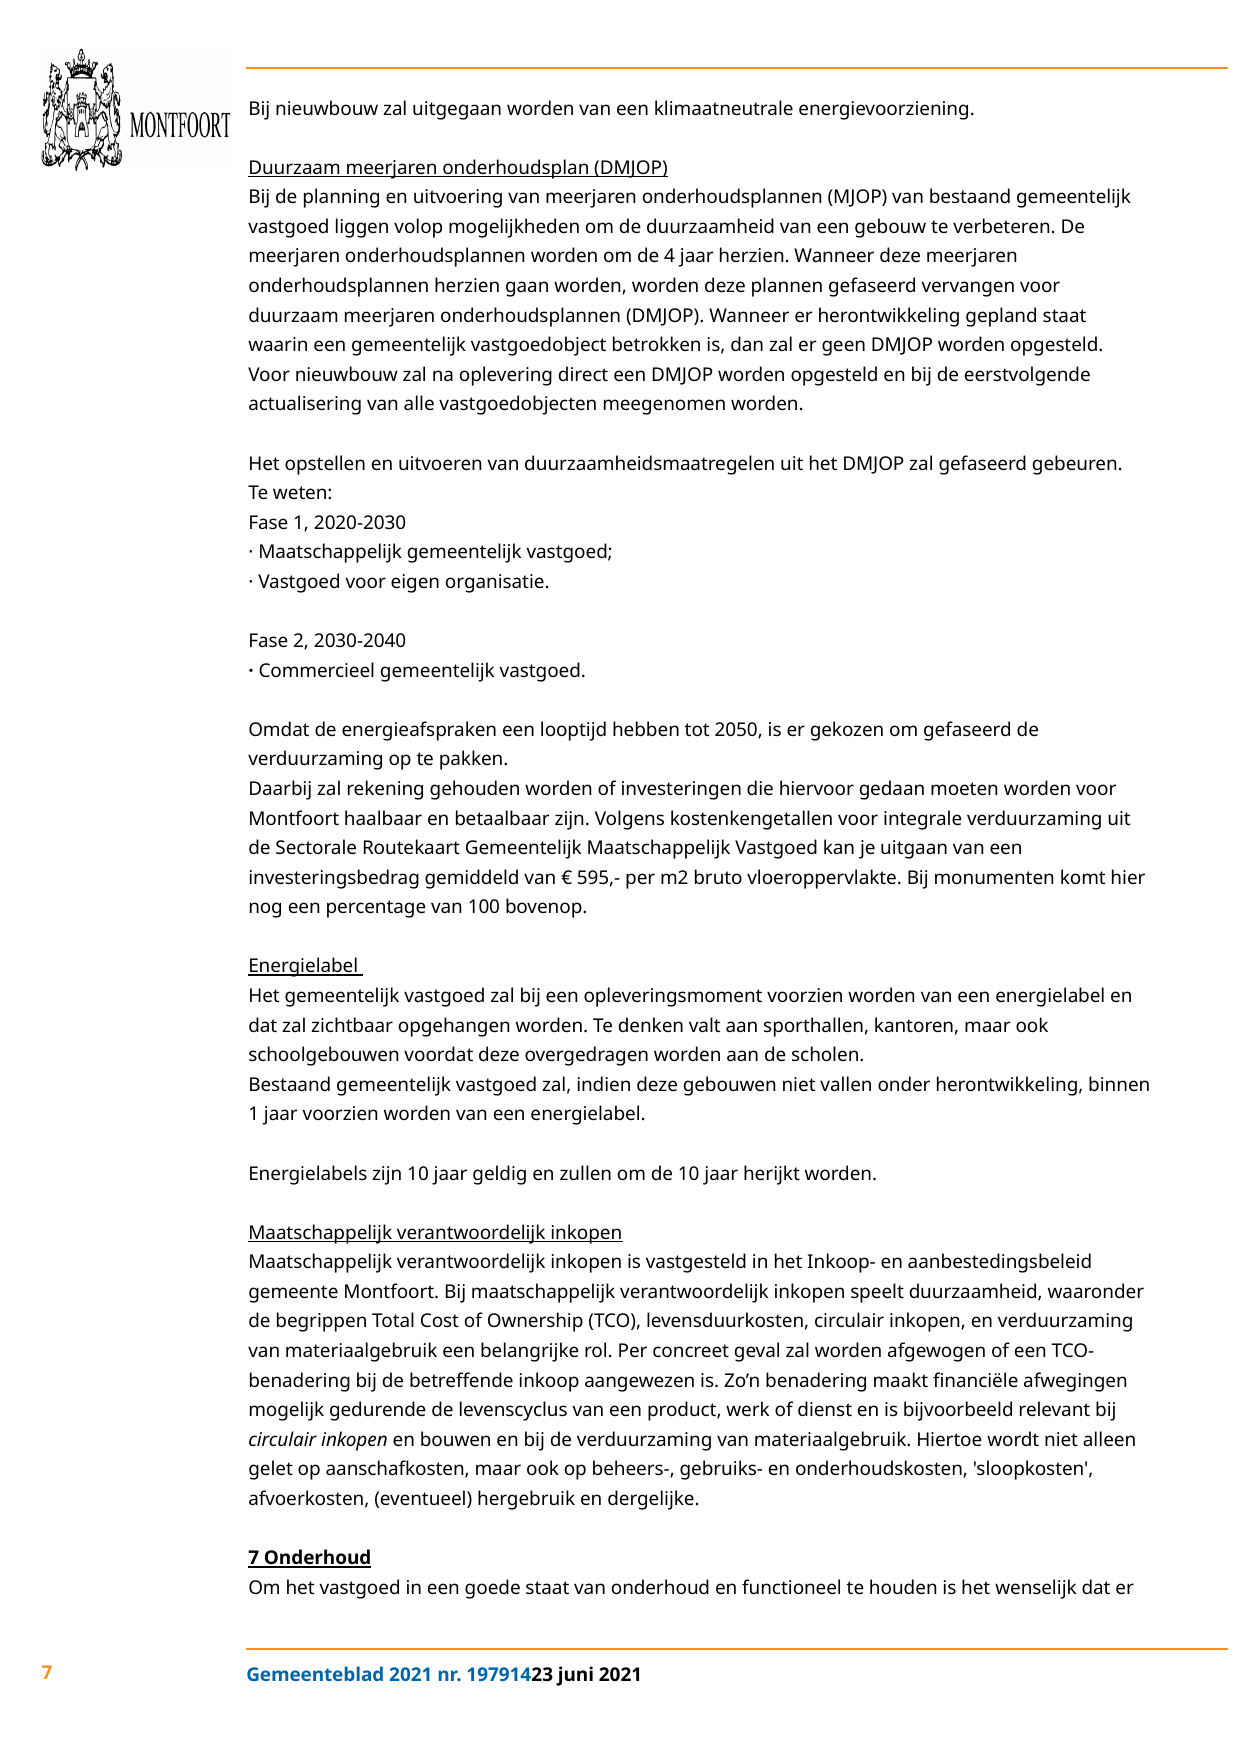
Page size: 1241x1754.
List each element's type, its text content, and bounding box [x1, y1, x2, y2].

text Het opstellen en uitvoeren van duurzaamheidsmaatregelen uit het DMJOP zal gefaseerd gebeuren. [248, 450, 1152, 476]
text Bestaand gemeentelijk vastgoed zal, indien deze gebouwen niet vallen onder herontwikkeling, binnen 1 jaar voorzien worden van een energielabel. [248, 1071, 1152, 1126]
text Maatschappelijk verantwoordelijk inkopen [248, 1219, 1152, 1245]
text Bij nieuwbouw zal uitgegaan worden van een klimaatneutrale energievoorziening. [248, 95, 1152, 121]
text Energielabels zijn 10 jaar geldig en zullen om de 10 jaar herijkt worden. [248, 1160, 1152, 1186]
text Daarbij zal rekening gehouden worden of investeringen die hiervoor gedaan moeten worden voor Montfoort haalbaar en betaalbaar zijn. Volgens kostenkengetallen voor integrale verduurzaming uit de Sectorale Routekaart Gemeentelijk Maatschappelijk Vastgoed kan je uitgaan van een investeringsbedrag gemiddeld van € 595,- per m2 bruto vloeroppervlakte. Bij monumenten komt hier nog een percentage van 100 bovenop. [248, 775, 1152, 919]
text Voor nieuwbouw zal na oplevering direct een DMJOP worden opgesteld en bij de eerstvolgende actualisering van alle vastgoedobjecten meegenomen worden. [248, 361, 1152, 416]
text Energielabel [248, 953, 1152, 978]
text Fase 2, 2030-2040 [248, 627, 1152, 653]
text · Commercieel gemeentelijk vastgoed. [248, 657, 1152, 683]
text · Maatschappelijk gemeentelijk vastgoed; [248, 538, 1152, 564]
text · Vastgoed voor eigen organisatie. [248, 568, 1152, 594]
text Maatschappelijk verantwoordelijk inkopen is vastgesteld in het Inkoop- en aanbestedingsbeleid gemeente Montfoort. Bij maatschappelijk verantwoordelijk inkopen speelt duurzaamheid, waaronder de begrippen Total Cost of Ownership (TCO), levensduurkosten, circulair inkopen, en verduurzaming van materiaalgebruik een belangrijke rol. Per concreet geval zal worden afgewogen of een TCO-benadering bij de betreffende inkoop aangewezen is. Zo’n benadering maakt financiële afwegingen mogelijk gedurende de levenscyclus van een product, werk of dienst en is bijvoorbeeld relevant bij circulair inkopen en bouwen en bij de verduurzaming van materiaalgebruik. Hiertoe wordt niet alleen gelet op aanschafkosten, maar ook op beheers-, gebruiks- en onderhoudskosten, 'sloopkosten', afvoerkosten, (eventueel) hergebruik en dergelijke. [248, 1248, 1152, 1511]
text Het gemeentelijk vastgoed zal bij een opleveringsmoment voorzien worden van een energielabel en dat zal zichtbaar opgehangen worden. Te denken valt aan sporthallen, kantoren, maar ook schoolgebouwen voordat deze overgedragen worden aan de scholen. [248, 982, 1152, 1067]
picture [41, 47, 231, 172]
text Fase 1, 2020-2030 [248, 509, 1152, 535]
text Bij de planning en uitvoering van meerjaren onderhoudsplannen (MJOP) van bestaand gemeentelijk vastgoed liggen volop mogelijkheden om de duurzaamheid van een gebouw te verbeteren. De meerjaren onderhoudsplannen worden om de 4 jaar herzien. Wanneer deze meerjaren onderhoudsplannen herzien gaan worden, worden deze plannen gefaseerd vervangen voor duurzaam meerjaren onderhoudsplannen (DMJOP). Wanneer er herontwikkeling gepland staat waarin een gemeentelijk vastgoedobject betrokken is, dan zal er geen DMJOP worden opgesteld. [248, 183, 1152, 357]
text Omdat de energieafspraken een looptijd hebben tot 2050, is er gekozen om gefaseerd de verduurzaming op te pakken. [248, 716, 1152, 771]
text Om het vastgoed in een goede staat van onderhoud en functioneel te houden is het wenselijk dat er [248, 1574, 1152, 1600]
text Duurzaam meerjaren onderhoudsplan (DMJOP) [248, 154, 1152, 180]
text 7 Onderhoud [248, 1544, 1152, 1570]
text Te weten: [248, 479, 1152, 505]
